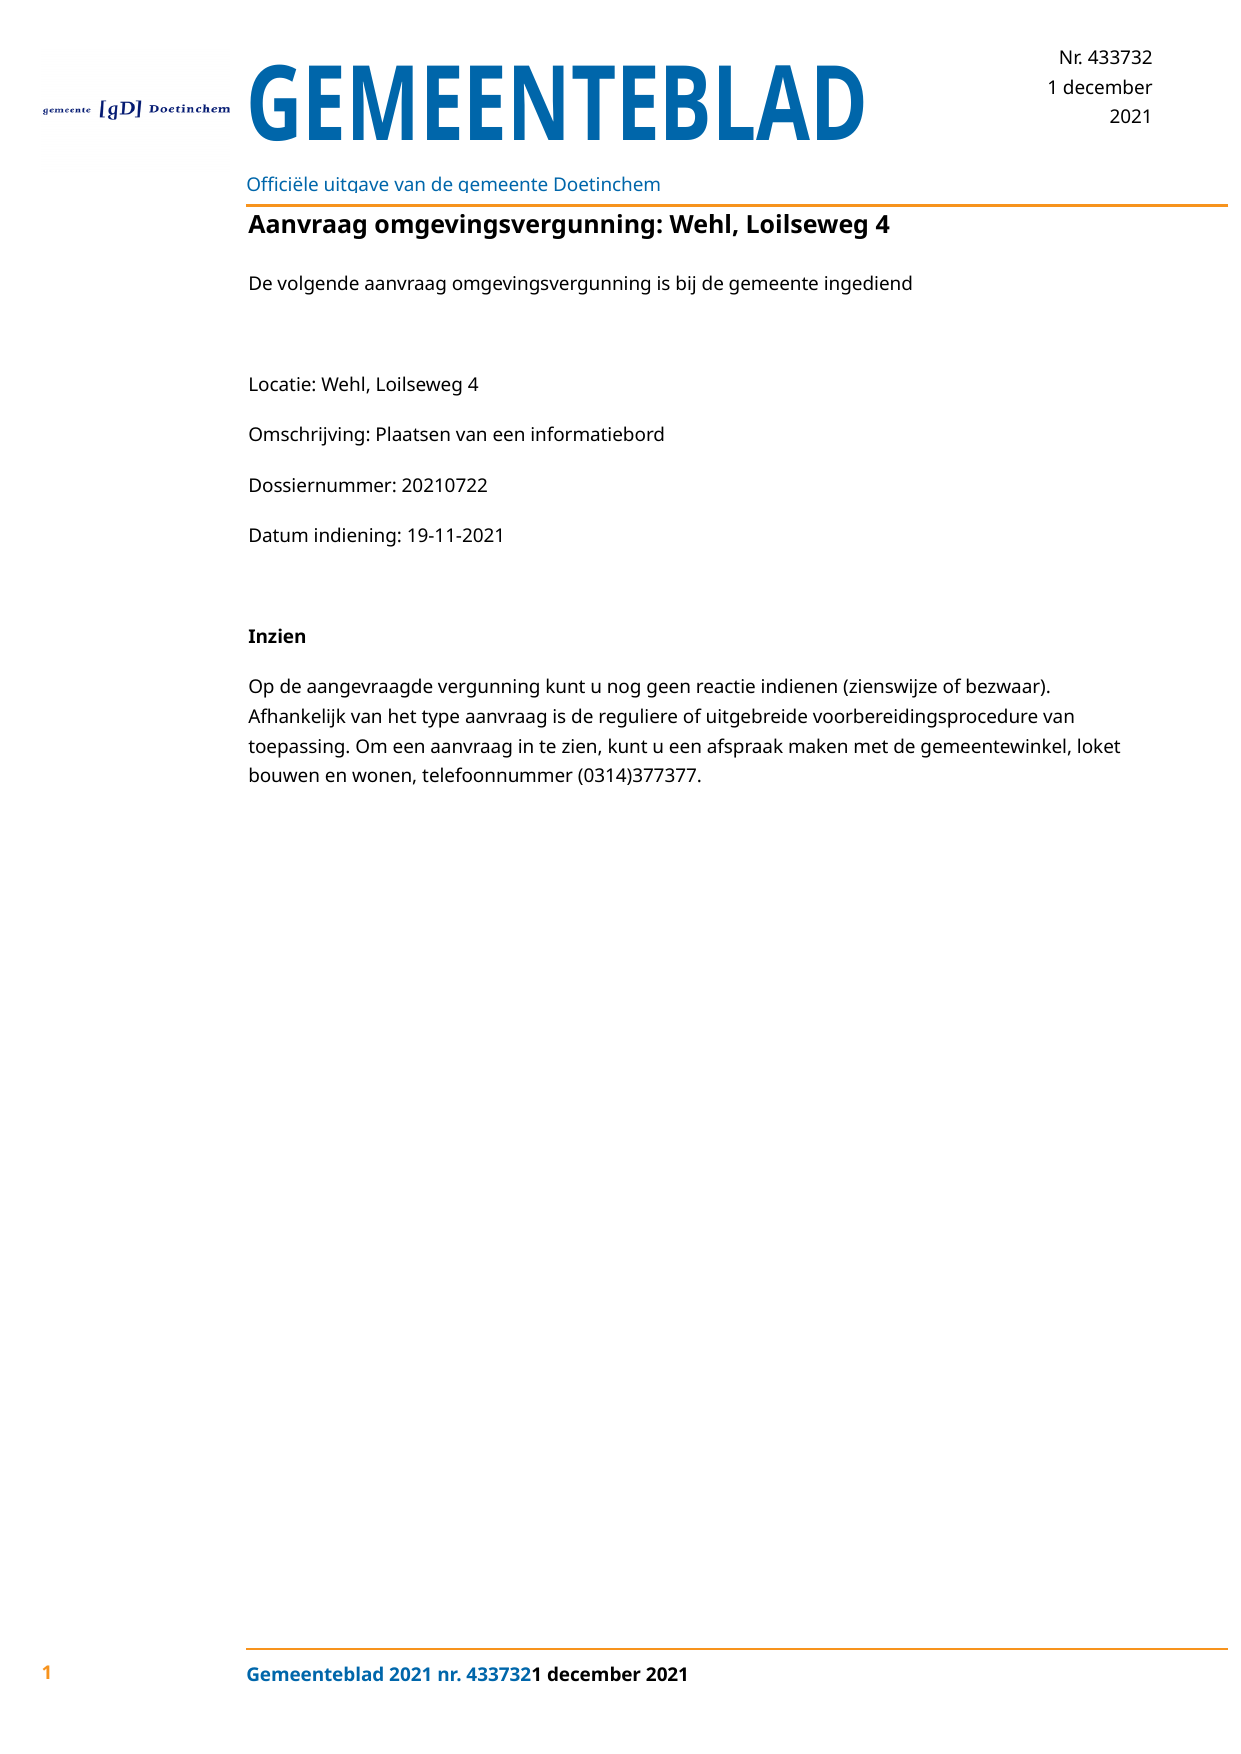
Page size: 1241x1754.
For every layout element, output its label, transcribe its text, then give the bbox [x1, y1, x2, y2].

text Datum indiening: 19-11-2021 [248, 522, 1152, 548]
text Locatie: Wehl, Loilseweg 4 [248, 371, 1152, 397]
text Dossiernummer: 20210722 [248, 472, 1152, 498]
text Aanvraag omgevingsvergunning: Wehl, Loilseweg 4 [248, 207, 1152, 241]
text Omschrijving: Plaatsen van een informatiebord [248, 422, 1152, 447]
picture [41, 47, 231, 172]
text Op de aangevraagde vergunning kunt u nog geen reactie indienen (zienswijze of bezwaar). Afhankelijk van het type aanvraag is de reguliere of uitgebreide voorbereidingsprocedure van toepassing. Om een aanvraag in te zien, kunt u een afspraak maken met de gemeentewinkel, loket bouwen en wonen, telefoonnummer (0314)377377. [248, 674, 1152, 788]
text Inzien [248, 623, 1152, 649]
text De volgende aanvraag omgevingsvergunning is bij de gemeente ingediend [248, 270, 1152, 296]
